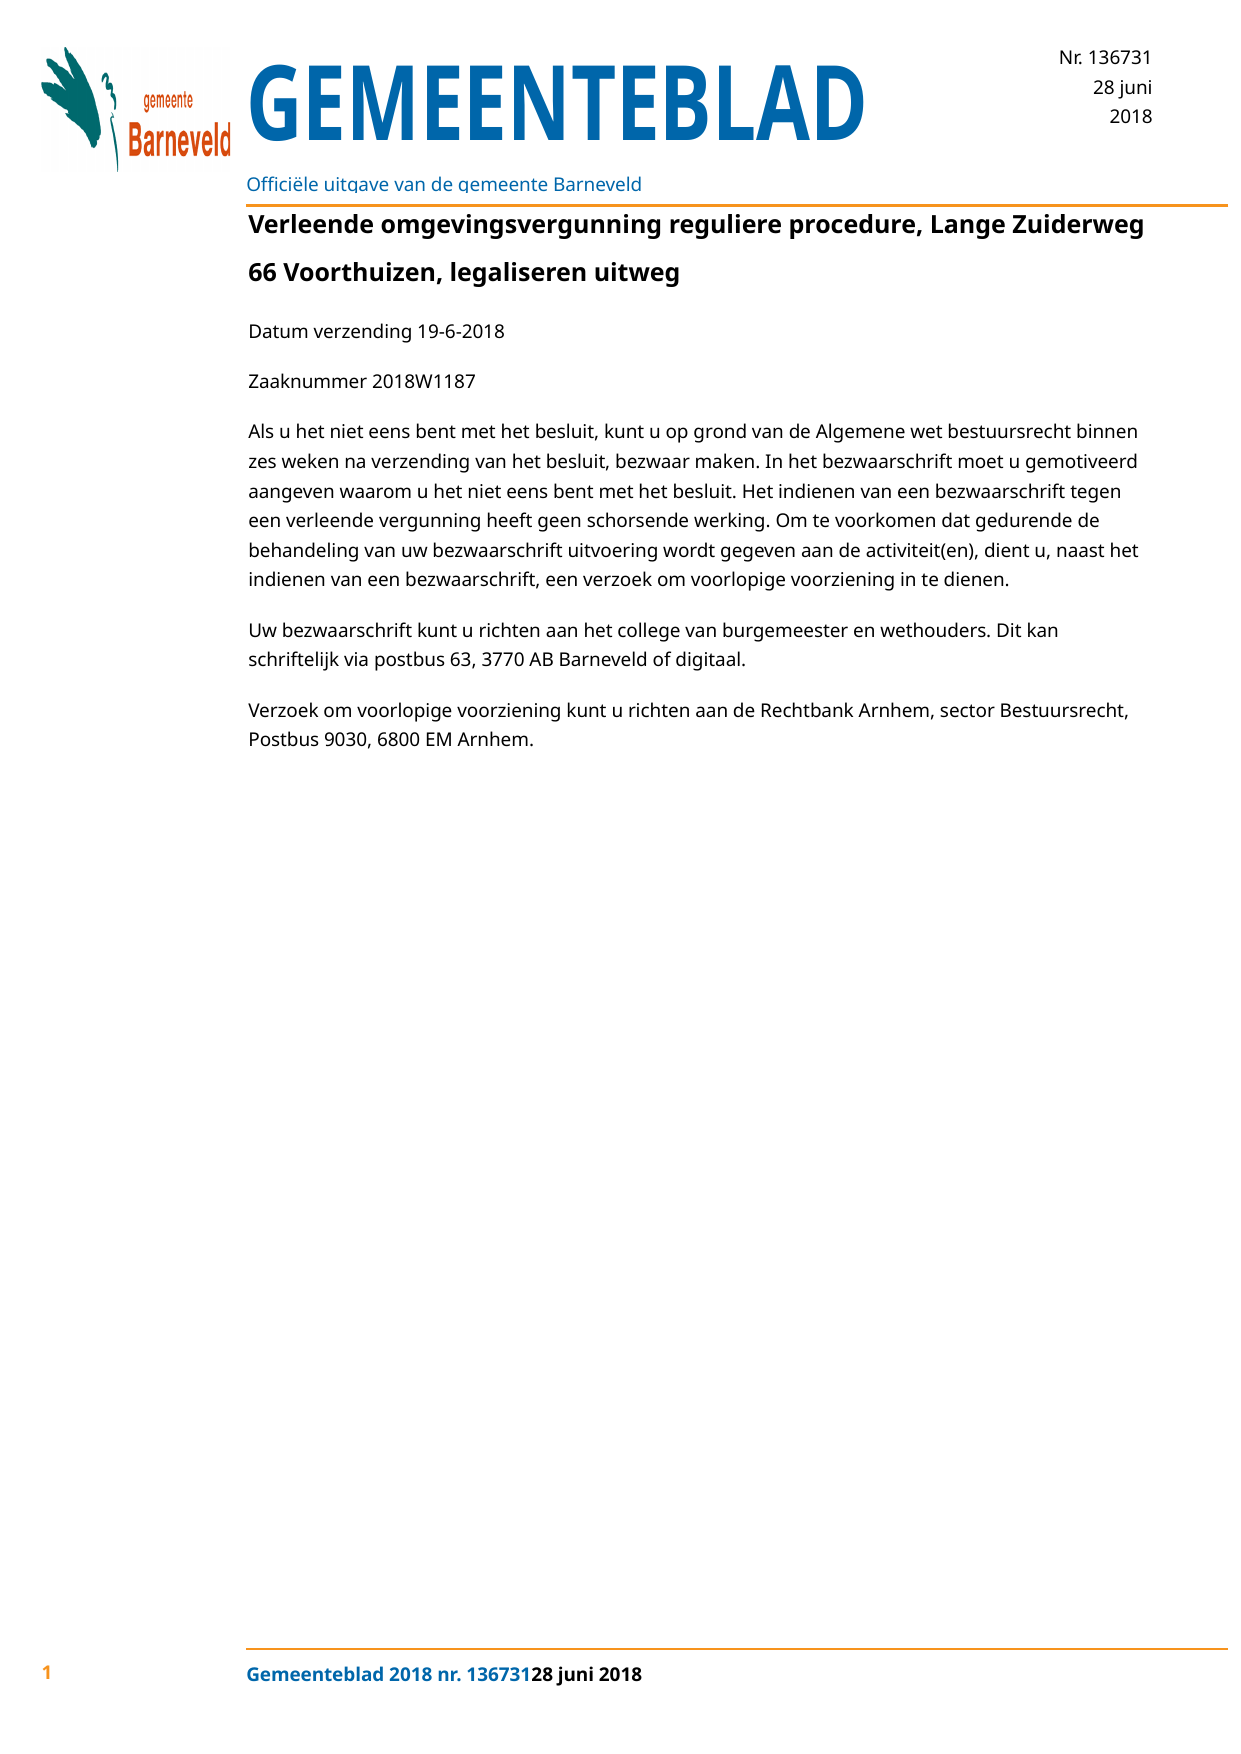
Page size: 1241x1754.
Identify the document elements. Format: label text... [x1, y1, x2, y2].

text Datum verzending 19-6-2018 [248, 318, 1152, 344]
text Verleende omgevingsvergunning reguliere procedure, Lange Zuiderweg 66 Voorthuizen, legaliseren uitweg [248, 207, 1152, 288]
picture [41, 47, 231, 172]
text Verzoek om voorlopige voorziening kunt u richten aan de Rechtbank Arnhem, sector Bestuursrecht, Postbus 9030, 6800 EM Arnhem. [248, 697, 1152, 752]
text Als u het niet eens bent met het besluit, kunt u op grond van de Algemene wet bestuursrecht binnen zes weken na verzending van het besluit, bezwaar maken. In het bezwaarschrift moet u gemotiveerd aangeven waarom u het niet eens bent met het besluit. Het indienen van een bezwaarschrift tegen een verleende vergunning heeft geen schorsende werking. Om te voorkomen dat gedurende de behandeling van uw bezwaarschrift uitvoering wordt gegeven aan de activiteit(en), dient u, naast het indienen van een bezwaarschrift, een verzoek om voorlopige voorziening in te dienen. [248, 419, 1152, 592]
text Zaaknummer 2018W1187 [248, 368, 1152, 394]
text Uw bezwaarschrift kunt u richten aan het college van burgemeester en wethouders. Dit kan schriftelijk via postbus 63, 3770 AB Barneveld of digitaal. [248, 617, 1152, 672]
